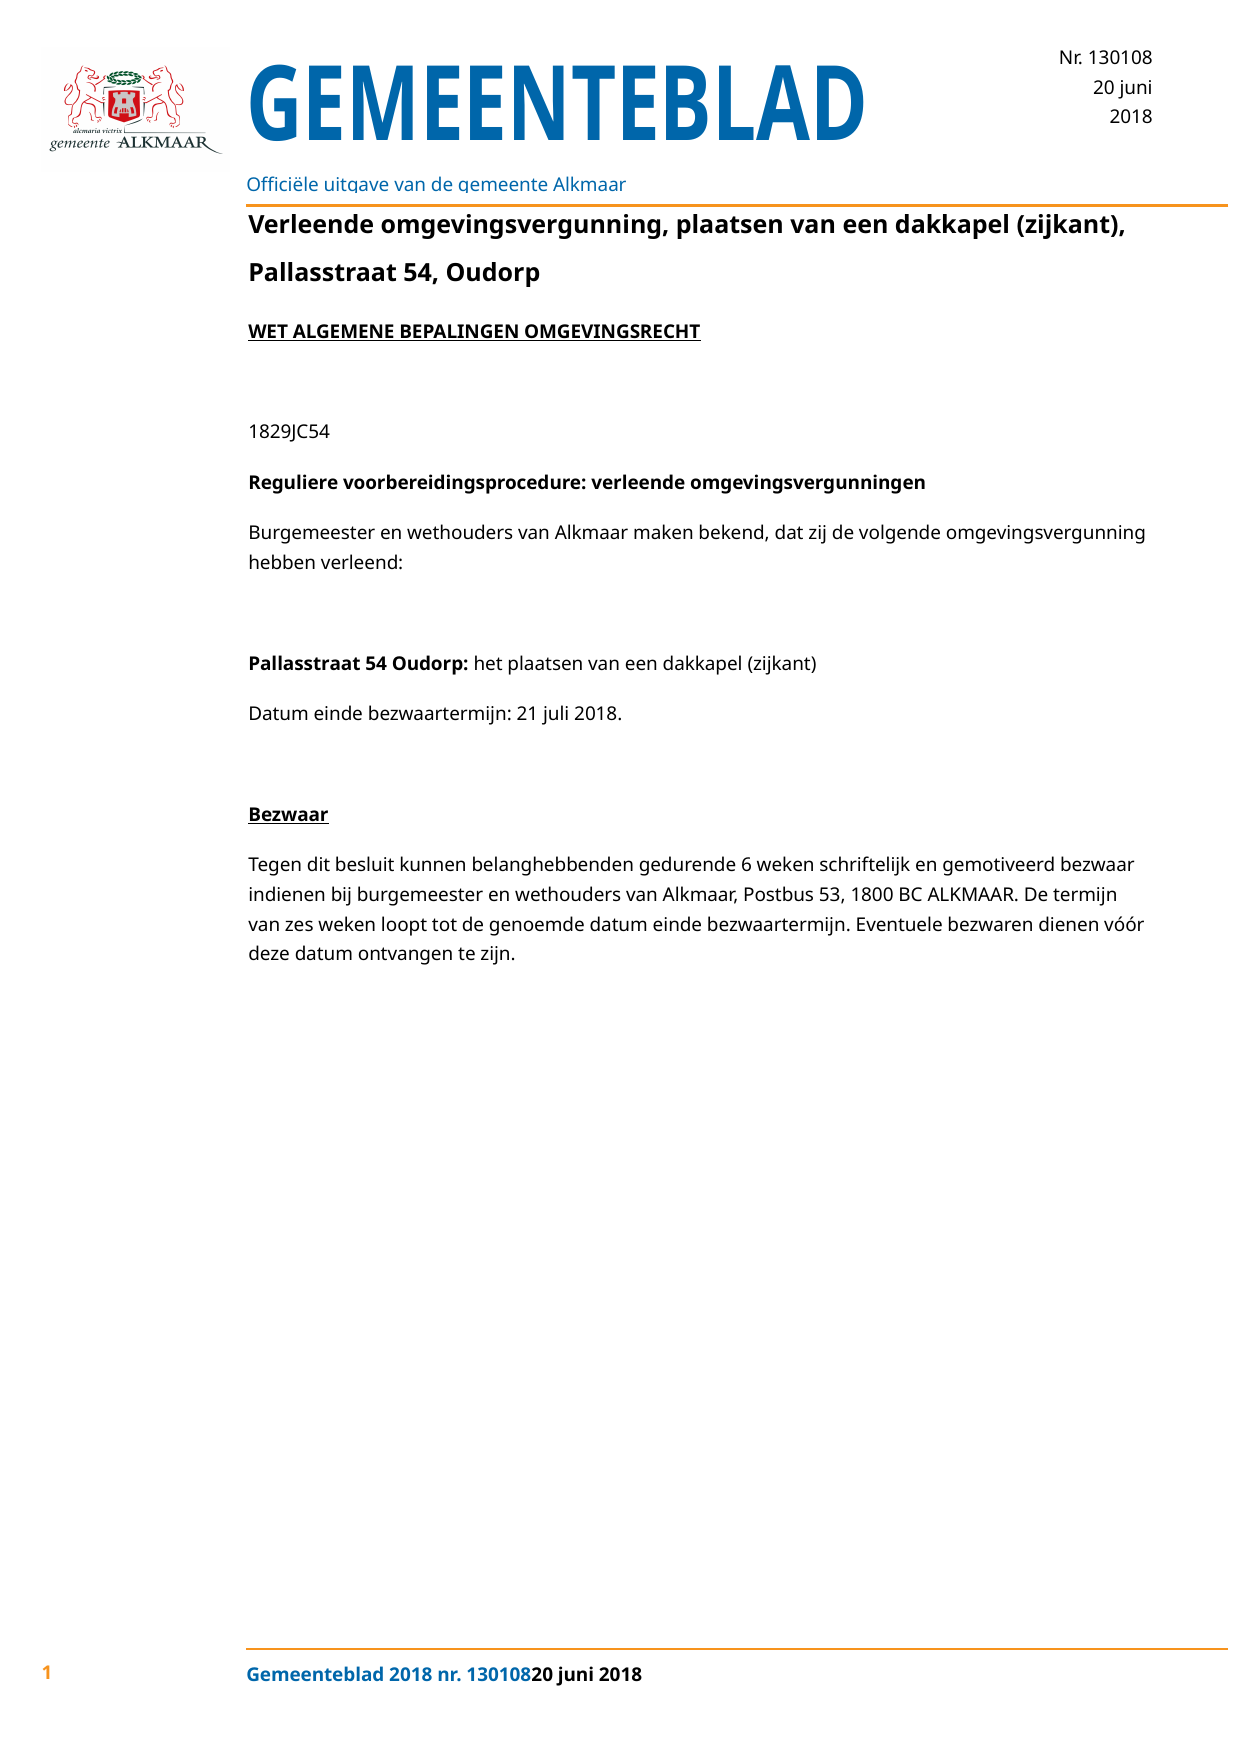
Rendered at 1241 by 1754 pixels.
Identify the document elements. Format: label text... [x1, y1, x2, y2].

text Bezwaar [248, 801, 1152, 827]
text Pallasstraat 54 Oudorp: het plaatsen van een dakkapel (zijkant) [248, 650, 1152, 676]
text WET ALGEMENE BEPALINGEN OMGEVINGSRECHT [248, 318, 1152, 344]
text Tegen dit besluit kunnen belanghebbenden gedurende 6 weken schriftelijk en gemotiveerd bezwaar indienen bij burgemeester en wethouders van Alkmaar, Postbus 53, 1800 BC ALKMAAR. De termijn van zes weken loopt tot de genoemde datum einde bezwaartermijn. Eventuele bezwaren dienen vóór deze datum ontvangen te zijn. [248, 852, 1152, 966]
picture [41, 47, 231, 172]
text Datum einde bezwaartermijn: 21 juli 2018. [248, 700, 1152, 726]
text 1829JC54 [248, 419, 1152, 444]
text Verleende omgevingsvergunning, plaatsen van een dakkapel (zijkant), Pallasstraat 54, Oudorp [248, 207, 1152, 288]
text Burgemeester en wethouders van Alkmaar maken bekend, dat zij de volgende omgevingsvergunning hebben verleend: [248, 519, 1152, 575]
text Reguliere voorbereidingsprocedure: verleende omgevingsvergunningen [248, 469, 1152, 495]
